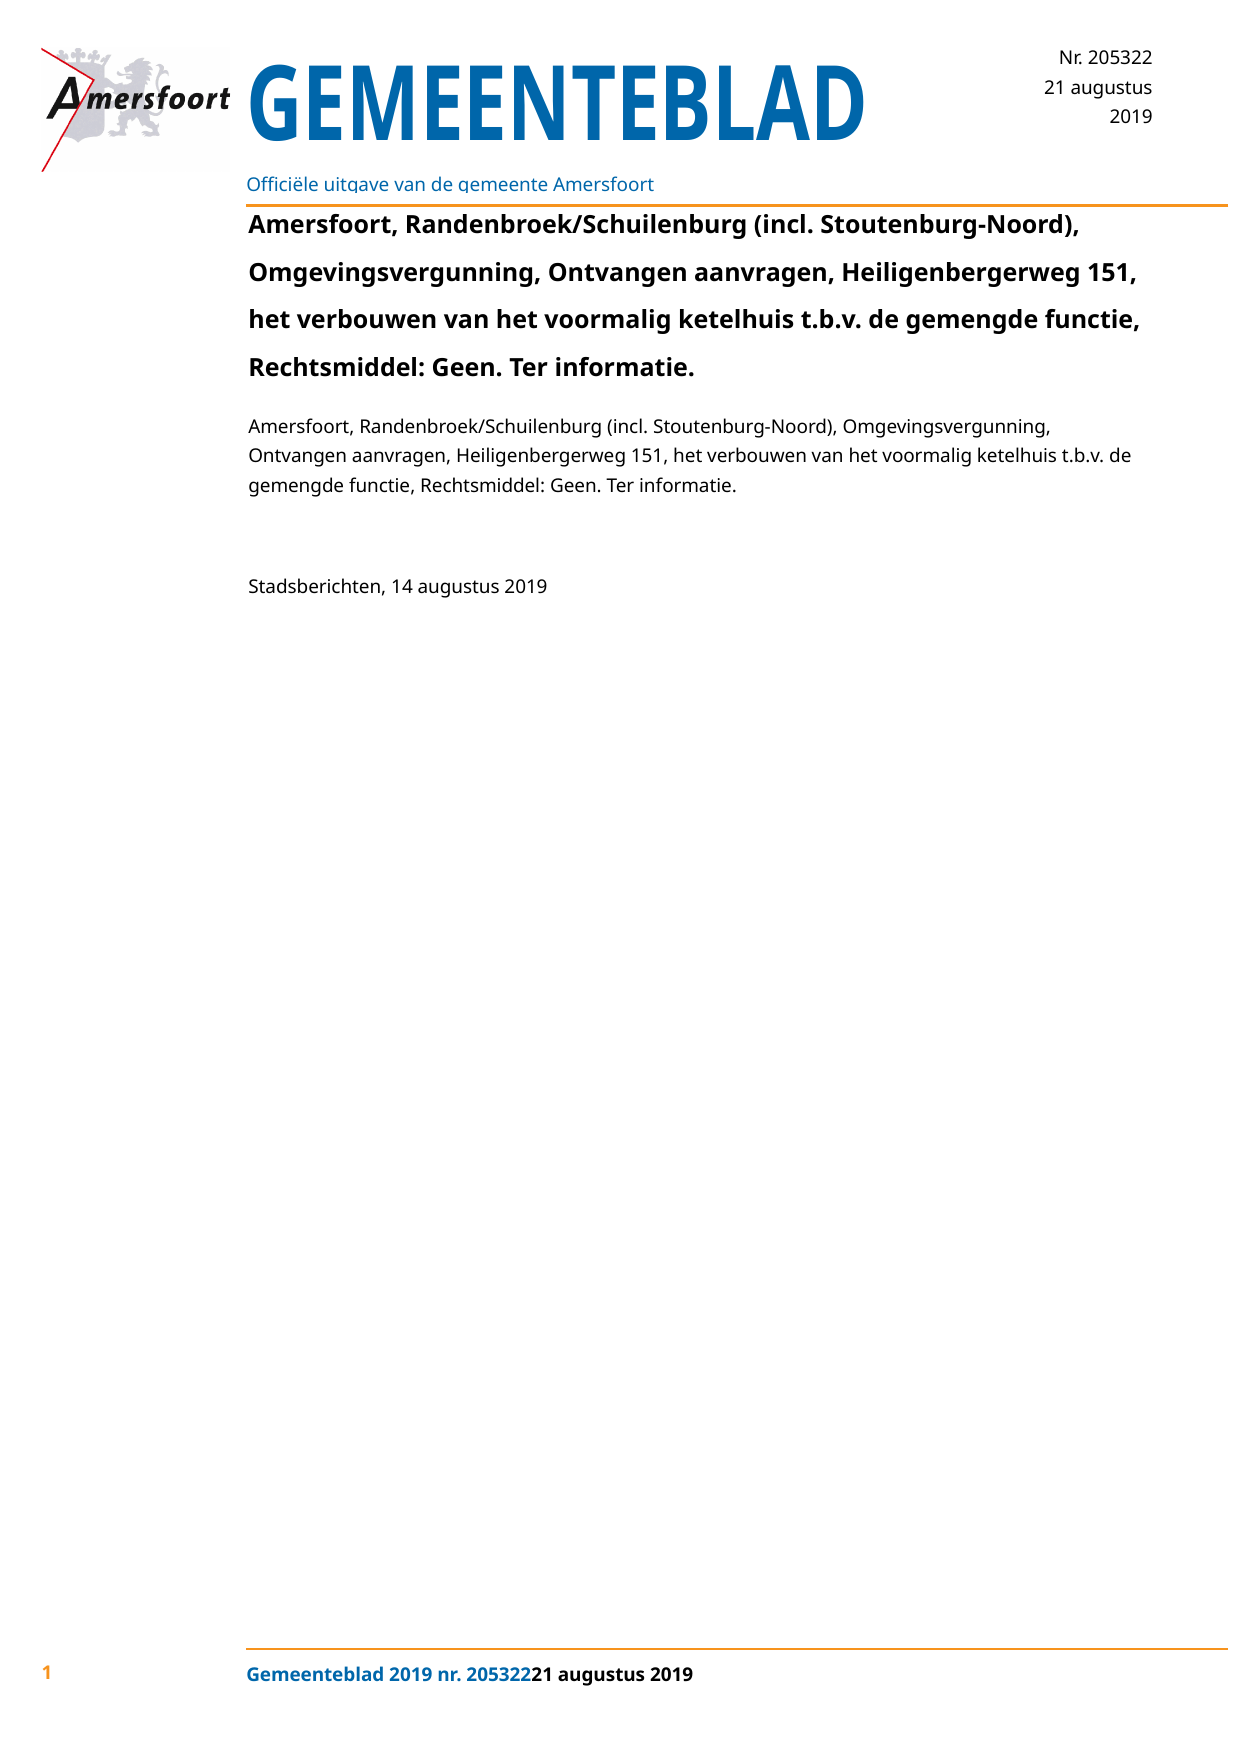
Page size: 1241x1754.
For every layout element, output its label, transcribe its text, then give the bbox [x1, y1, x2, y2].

text Stadsberichten, 14 augustus 2019 [248, 573, 1152, 599]
picture [41, 47, 231, 172]
text Amersfoort, Randenbroek/Schuilenburg (incl. Stoutenburg-Noord), Omgevingsvergunning, Ontvangen aanvragen, Heiligenbergerweg 151, het verbouwen van het voormalig ketelhuis t.b.v. de gemengde functie, Rechtsmiddel: Geen. Ter informatie. [248, 207, 1152, 384]
text Amersfoort, Randenbroek/Schuilenburg (incl. Stoutenburg-Noord), Omgevingsvergunning, Ontvangen aanvragen, Heiligenbergerweg 151, het verbouwen van het voormalig ketelhuis t.b.v. de gemengde functie, Rechtsmiddel: Geen. Ter informatie. [248, 413, 1152, 498]
